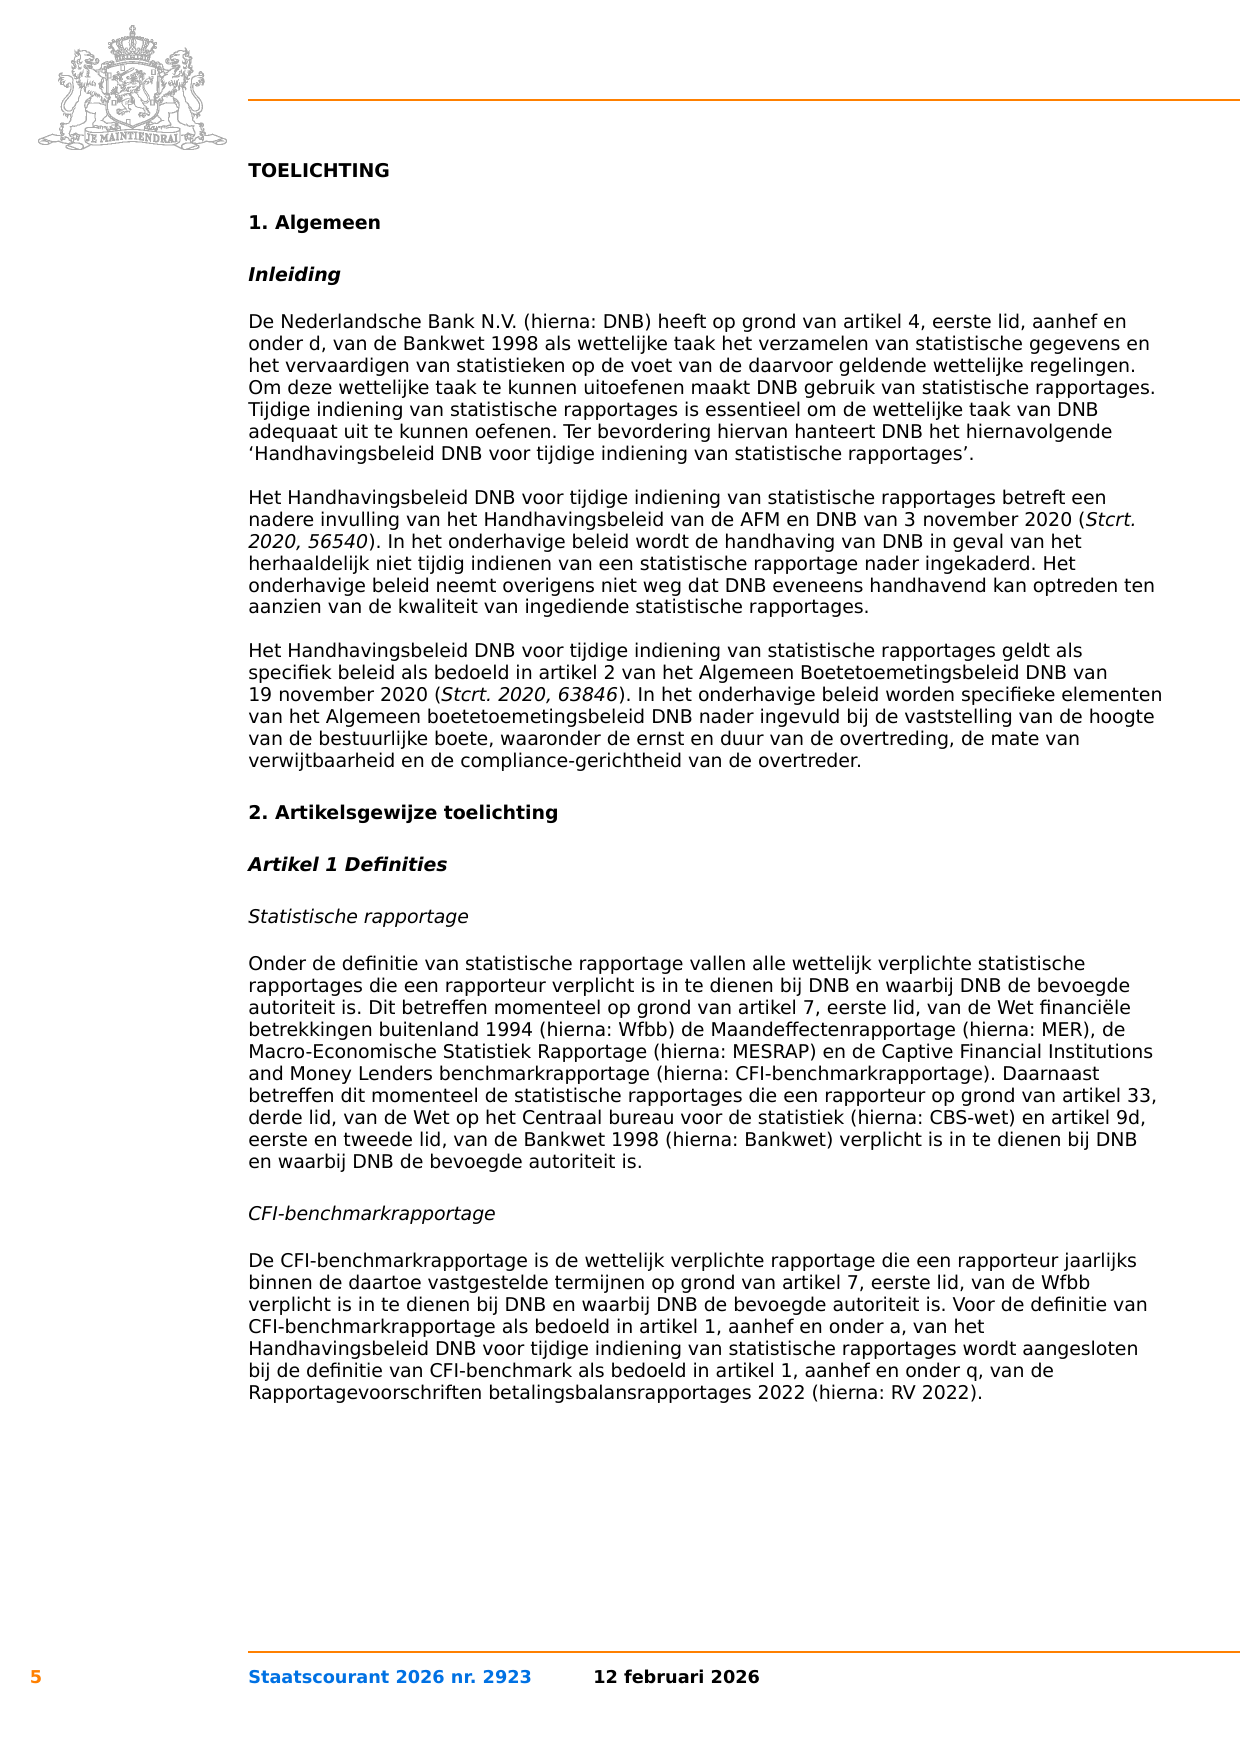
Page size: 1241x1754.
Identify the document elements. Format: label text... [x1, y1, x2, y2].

subtitle 2. Artikelsgewijze toelichting [248, 802, 1163, 824]
text De Nederlandsche Bank N.V. (hierna: DNB) heeft op grond van artikel 4, eerste lid, aanhef en onder d, van de Bankwet 1998 als wettelijke taak het verzamelen van statistische gegevens en het vervaardigen van statistieken op de voet van de daarvoor geldende wettelijke regelingen. Om deze wettelijke taak te kunnen uitoefenen maakt DNB gebruik van statistische rapportages. Tijdige indiening van statistische rapportages is essentieel om de wettelijke taak van DNB adequaat uit te kunnen oefenen. Ter bevordering hiervan hanteert DNB het hiernavolgende ‘Handhavingsbeleid DNB voor tijdige indiening van statistische rapportages’. [248, 311, 1163, 465]
subtitle TOELICHTING [248, 160, 1163, 182]
text Onder de definitie van statistische rapportage vallen alle wettelijk verplichte statistische rapportages die een rapporteur verplicht is in te dienen bij DNB en waarbij DNB de bevoegde autoriteit is. Dit betreffen momenteel op grond van artikel 7, eerste lid, van de Wet financiële betrekkingen buitenland 1994 (hierna: Wfbb) de Maandeffectenrapportage (hierna: MER), de Macro-Economische Statistiek Rapportage (hierna: MESRAP) en de Captive Financial Institutions and Money Lenders benchmarkrapportage (hierna: CFI-benchmarkrapportage). Daarnaast betreffen dit momenteel de statistische rapportages die een rapporteur op grond van artikel 33, derde lid, van de Wet op het Centraal bureau voor de statistiek (hierna: CBS-wet) en artikel 9d, eerste en tweede lid, van de Bankwet 1998 (hierna: Bankwet) verplicht is in te dienen bij DNB en waarbij DNB de bevoegde autoriteit is. [248, 953, 1163, 1173]
text Het Handhavingsbeleid DNB voor tijdige indiening van statistische rapportages geldt als specifiek beleid als bedoeld in artikel 2 van het Algemeen Boetetoemetingsbeleid DNB van 19 november 2020 (Stcrt. 2020, 63846). In het onderhavige beleid worden specifieke elementen van het Algemeen boetetoemetingsbeleid DNB nader ingevuld bij de vaststelling van de hoogte van de bestuurlijke boete, waaronder de ernst en duur van de overtreding, de mate van verwijtbaarheid en de compliance-gerichtheid van de overtreder. [248, 640, 1163, 772]
subtitle Inleiding [248, 264, 1163, 286]
text Het Handhavingsbeleid DNB voor tijdige indiening van statistische rapportages betreft een nadere invulling van het Handhavingsbeleid van de AFM en DNB van 3 november 2020 (Stcrt. 2020, 56540). In het onderhavige beleid wordt de handhaving van DNB in geval van het herhaaldelijk niet tijdig indienen van een statistische rapportage nader ingekaderd. Het onderhavige beleid neemt overigens niet weg dat DNB eveneens handhavend kan optreden ten aanzien van de kwaliteit van ingediende statistische rapportages. [248, 487, 1163, 618]
subtitle Statistische rapportage [248, 906, 1163, 928]
subtitle Artikel 1 Definities [248, 854, 1163, 876]
picture [38, 25, 227, 150]
text De CFI-benchmarkrapportage is de wettelijk verplichte rapportage die een rapporteur jaarlijks binnen de daartoe vastgestelde termijnen op grond van artikel 7, eerste lid, van de Wfbb verplicht is in te dienen bij DNB en waarbij DNB de bevoegde autoriteit is. Voor de definitie van CFI-benchmarkrapportage als bedoeld in artikel 1, aanhef en onder a, van het Handhavingsbeleid DNB voor tijdige indiening van statistische rapportages wordt aangesloten bij de definitie van CFI-benchmark als bedoeld in artikel 1, aanhef en onder q, van de Rapportagevoorschriften betalingsbalansrapportages 2022 (hierna: RV 2022). [248, 1250, 1163, 1404]
subtitle CFI-benchmarkrapportage [248, 1203, 1163, 1225]
subtitle 1. Algemeen [248, 212, 1163, 234]
